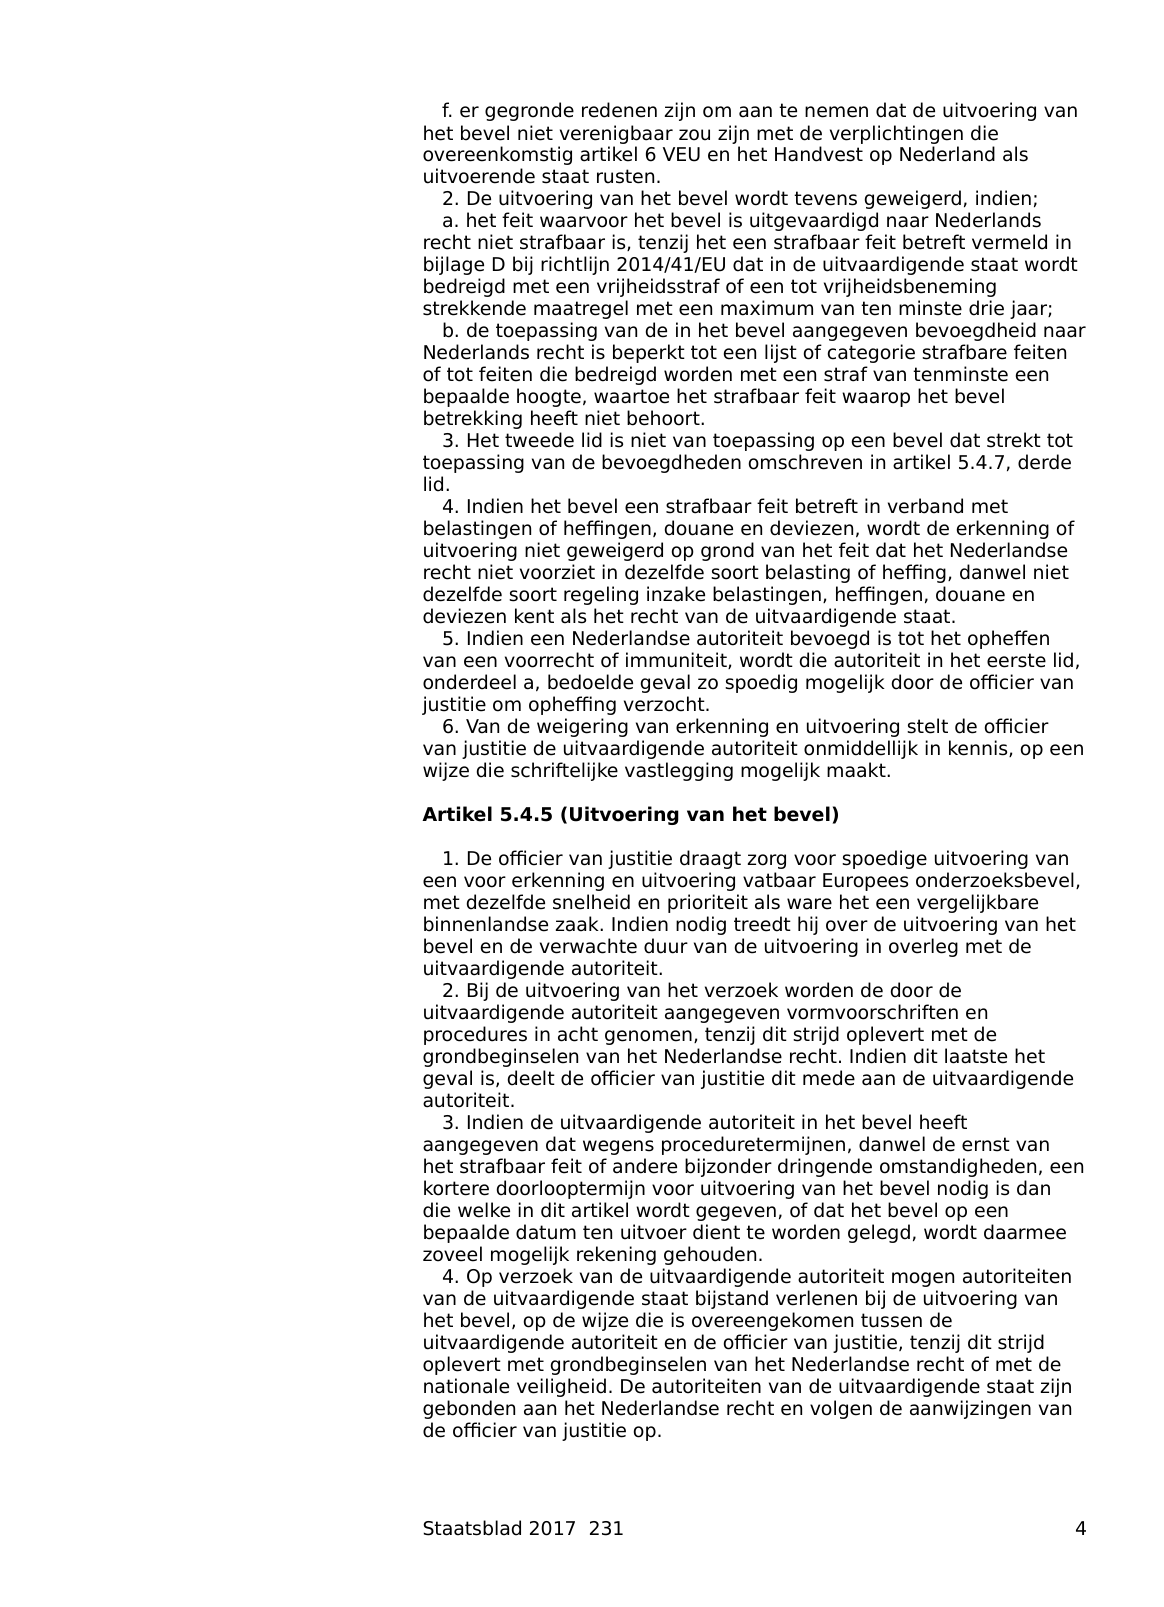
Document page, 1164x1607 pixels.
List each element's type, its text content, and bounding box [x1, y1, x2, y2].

text 3. Het tweede lid is niet van toepassing op een bevel dat strekt tot toepassing van de bevoegdheden omschreven in artikel 5.4.7, derde lid. [422, 430, 1087, 496]
text 2. De uitvoering van het bevel wordt tevens geweigerd, indien; [422, 188, 1087, 210]
text 3. Indien de uitvaardigende autoriteit in het bevel heeft aangegeven dat wegens proceduretermijnen, danwel de ernst van het strafbaar feit of andere bijzonder dringende omstandigheden, een kortere doorlooptermijn voor uitvoering van het bevel nodig is dan die welke in dit artikel wordt gegeven, of dat het bevel op een bepaalde datum ten uitvoer dient te worden gelegd, wordt daarmee zoveel mogelijk rekening gehouden. [422, 1112, 1087, 1266]
text 4. Indien het bevel een strafbaar feit betreft in verband met belastingen of heffingen, douane en deviezen, wordt de erkenning of uitvoering niet geweigerd op grond van het feit dat het Nederlandse recht niet voorziet in dezelfde soort belasting of heffing, danwel niet dezelfde soort regeling inzake belastingen, heffingen, douane en deviezen kent als het recht van de uitvaardigende staat. [422, 496, 1087, 628]
text 5. Indien een Nederlandse autoriteit bevoegd is tot het opheffen van een voorrecht of immuniteit, wordt die autoriteit in het eerste lid, onderdeel a, bedoelde geval zo spoedig mogelijk door de officier van justitie om opheffing verzocht. [422, 628, 1087, 716]
text 6. Van de weigering van erkenning en uitvoering stelt de officier van justitie de uitvaardigende autoriteit onmiddellijk in kennis, op een wijze die schriftelijke vastlegging mogelijk maakt. [422, 716, 1087, 782]
subtitle Artikel 5.4.5 (Uitvoering van het bevel) [422, 804, 1087, 826]
text 1. De officier van justitie draagt zorg voor spoedige uitvoering van een voor erkenning en uitvoering vatbaar Europees onderzoeksbevel, met dezelfde snelheid en prioriteit als ware het een vergelijkbare binnenlandse zaak. Indien nodig treedt hij over de uitvoering van het bevel en de verwachte duur van de uitvoering in overleg met de uitvaardigende autoriteit. [422, 848, 1087, 980]
text 2. Bij de uitvoering van het verzoek worden de door de uitvaardigende autoriteit aangegeven vormvoorschriften en procedures in acht genomen, tenzij dit strijd oplevert met de grondbeginselen van het Nederlandse recht. Indien dit laatste het geval is, deelt de officier van justitie dit mede aan de uitvaardigende autoriteit. [422, 980, 1087, 1112]
text a. het feit waarvoor het bevel is uitgevaardigd naar Nederlands recht niet strafbaar is, tenzij het een strafbaar feit betreft vermeld in bijlage D bij richtlijn 2014/41/EU dat in de uitvaardigende staat wordt bedreigd met een vrijheidsstraf of een tot vrijheidsbeneming strekkende maatregel met een maximum van ten minste drie jaar; [422, 210, 1087, 320]
text f. er gegronde redenen zijn om aan te nemen dat de uitvoering van het bevel niet verenigbaar zou zijn met de verplichtingen die overeenkomstig artikel 6 VEU en het Handvest op Nederland als uitvoerende staat rusten. [422, 100, 1087, 188]
text 4. Op verzoek van de uitvaardigende autoriteit mogen autoriteiten van de uitvaardigende staat bijstand verlenen bij de uitvoering van het bevel, op de wijze die is overeengekomen tussen de uitvaardigende autoriteit en de officier van justitie, tenzij dit strijd oplevert met grondbeginselen van het Nederlandse recht of met de nationale veiligheid. De autoriteiten van de uitvaardigende staat zijn gebonden aan het Nederlandse recht en volgen de aanwijzingen van de officier van justitie op. [422, 1266, 1087, 1442]
text b. de toepassing van de in het bevel aangegeven bevoegdheid naar Nederlands recht is beperkt tot een lijst of categorie strafbare feiten of tot feiten die bedreigd worden met een straf van tenminste een bepaalde hoogte, waartoe het strafbaar feit waarop het bevel betrekking heeft niet behoort. [422, 320, 1087, 430]
